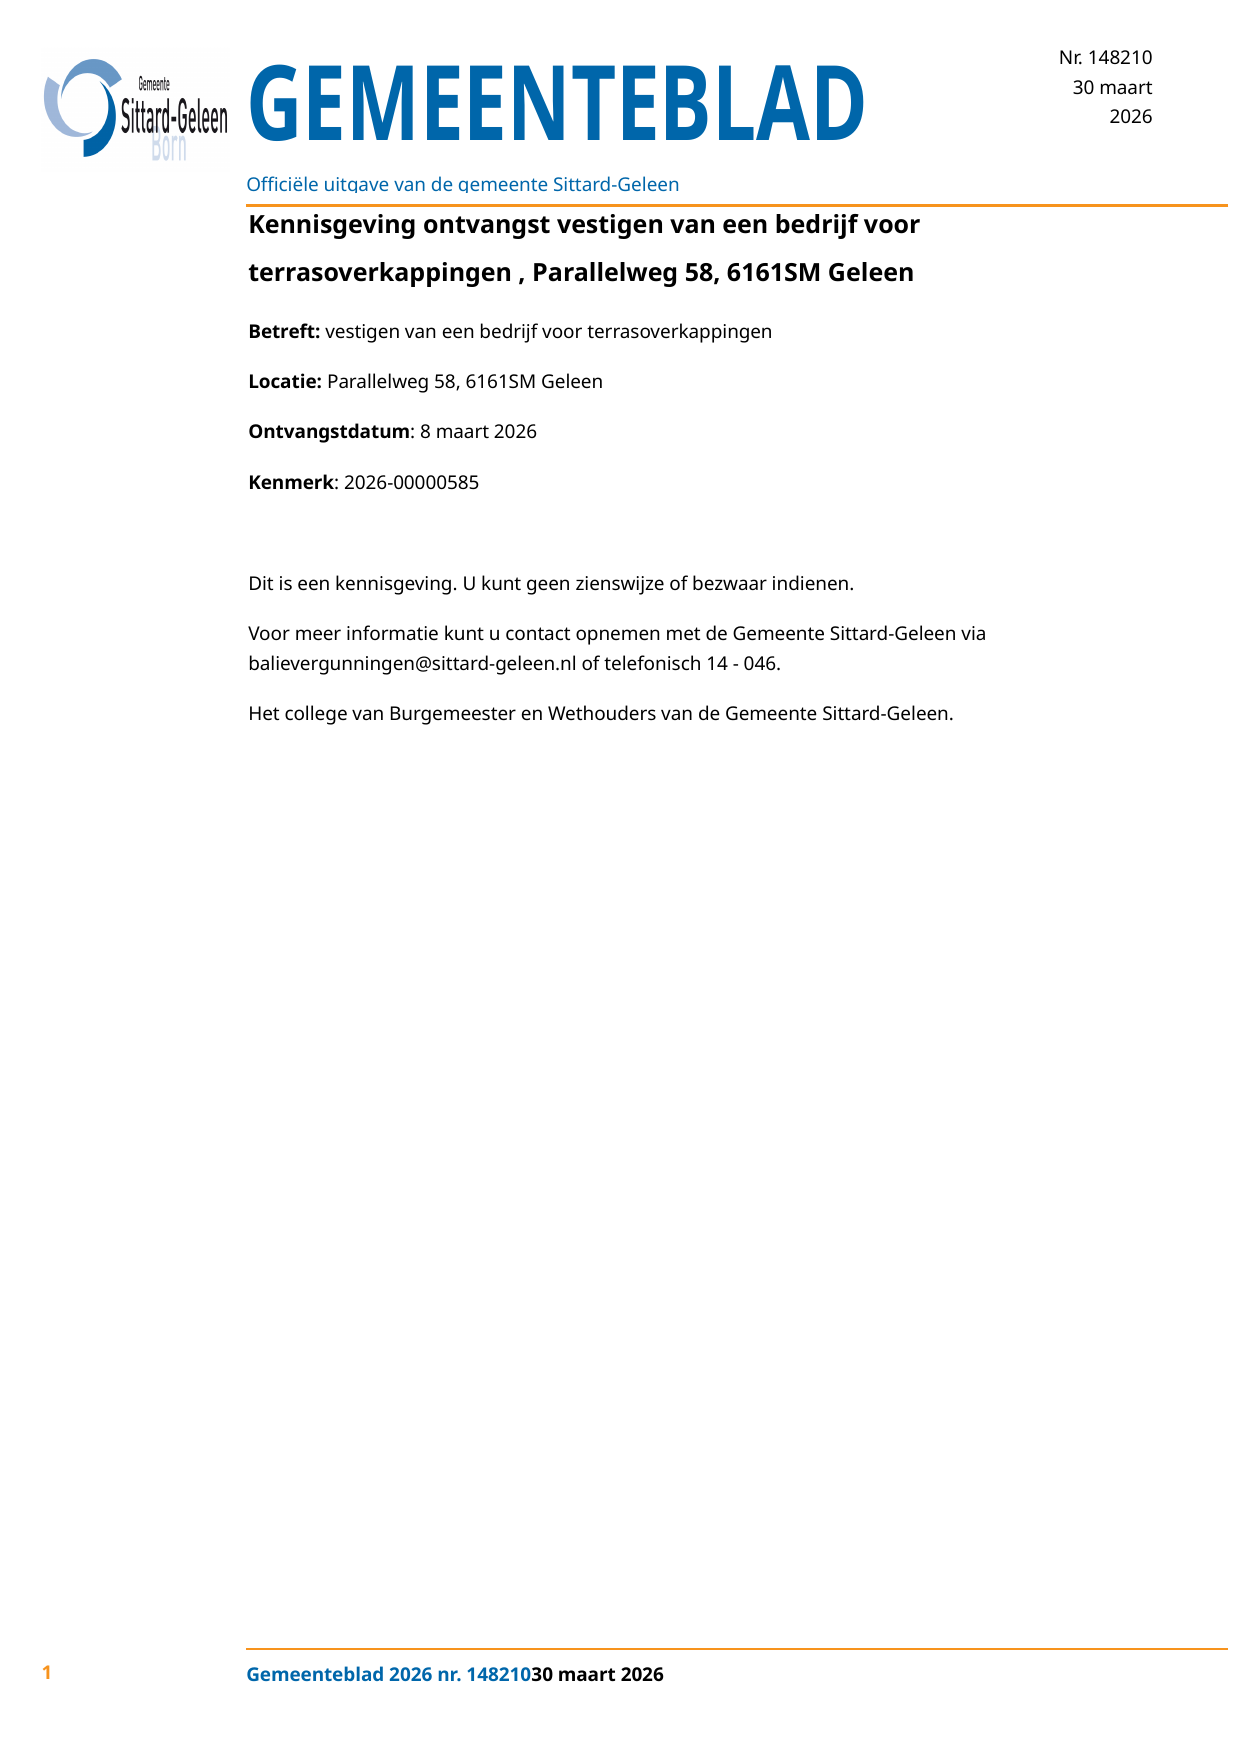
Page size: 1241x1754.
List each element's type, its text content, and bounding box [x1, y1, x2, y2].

text Dit is een kennisgeving. U kunt geen zienswijze of bezwaar indienen. [248, 570, 1152, 596]
text Voor meer informatie kunt u contact opnemen met de Gemeente Sittard-Geleen via balievergunningen@sittard-geleen.nl of telefonisch 14 - 046. [248, 620, 1152, 676]
picture [41, 47, 231, 172]
text Kennisgeving ontvangst vestigen van een bedrijf voor terrasoverkappingen , Parallelweg 58, 6161SM Geleen [248, 207, 1152, 288]
text Locatie: Parallelweg 58, 6161SM Geleen [248, 368, 1152, 394]
text Het college van Burgemeester en Wethouders van de Gemeente Sittard-Geleen. [248, 700, 1152, 726]
text Betreft: vestigen van een bedrijf voor terrasoverkappingen [248, 318, 1152, 344]
text Kenmerk: 2026-00000585 [248, 469, 1152, 495]
text Ontvangstdatum: 8 maart 2026 [248, 419, 1152, 444]
